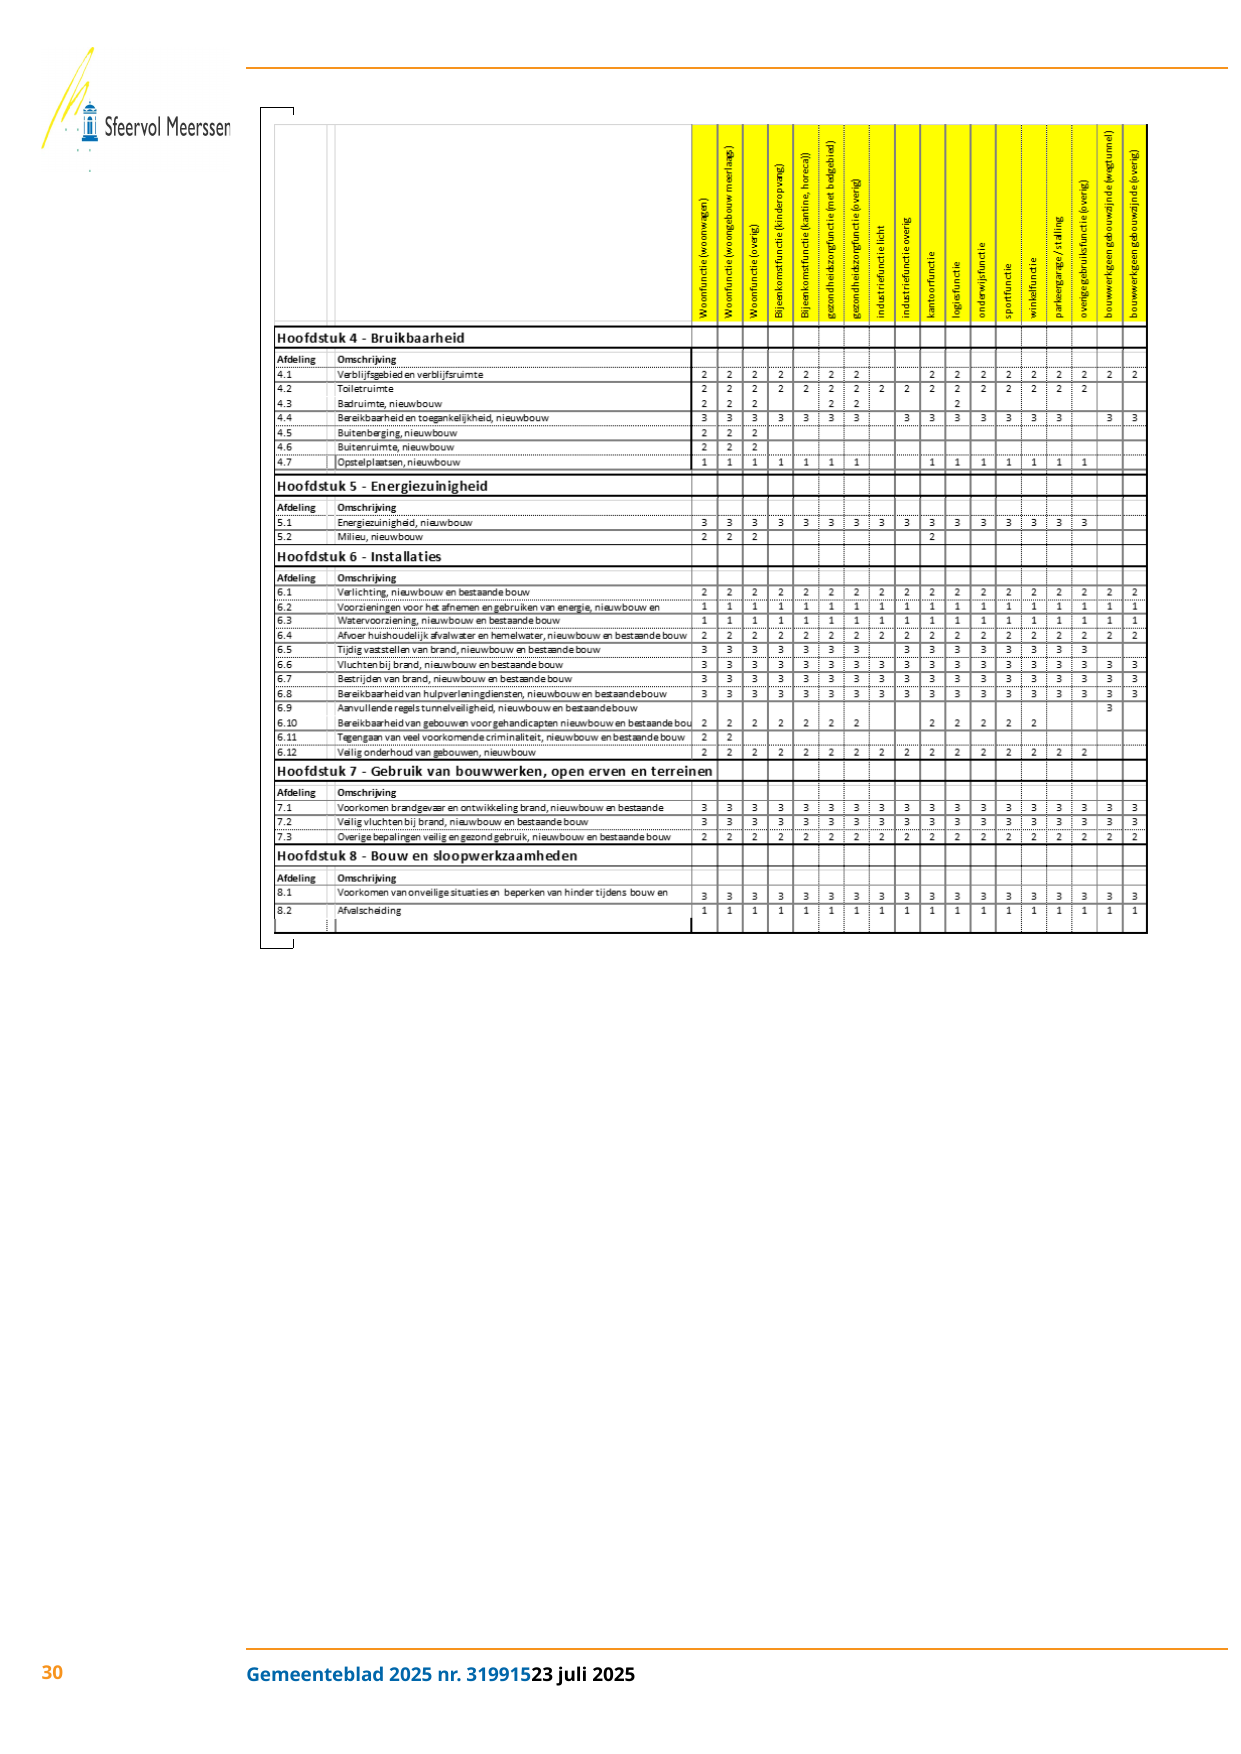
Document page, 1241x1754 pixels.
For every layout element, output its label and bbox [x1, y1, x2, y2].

picture [41, 47, 231, 172]
picture [268, 115, 1155, 939]
